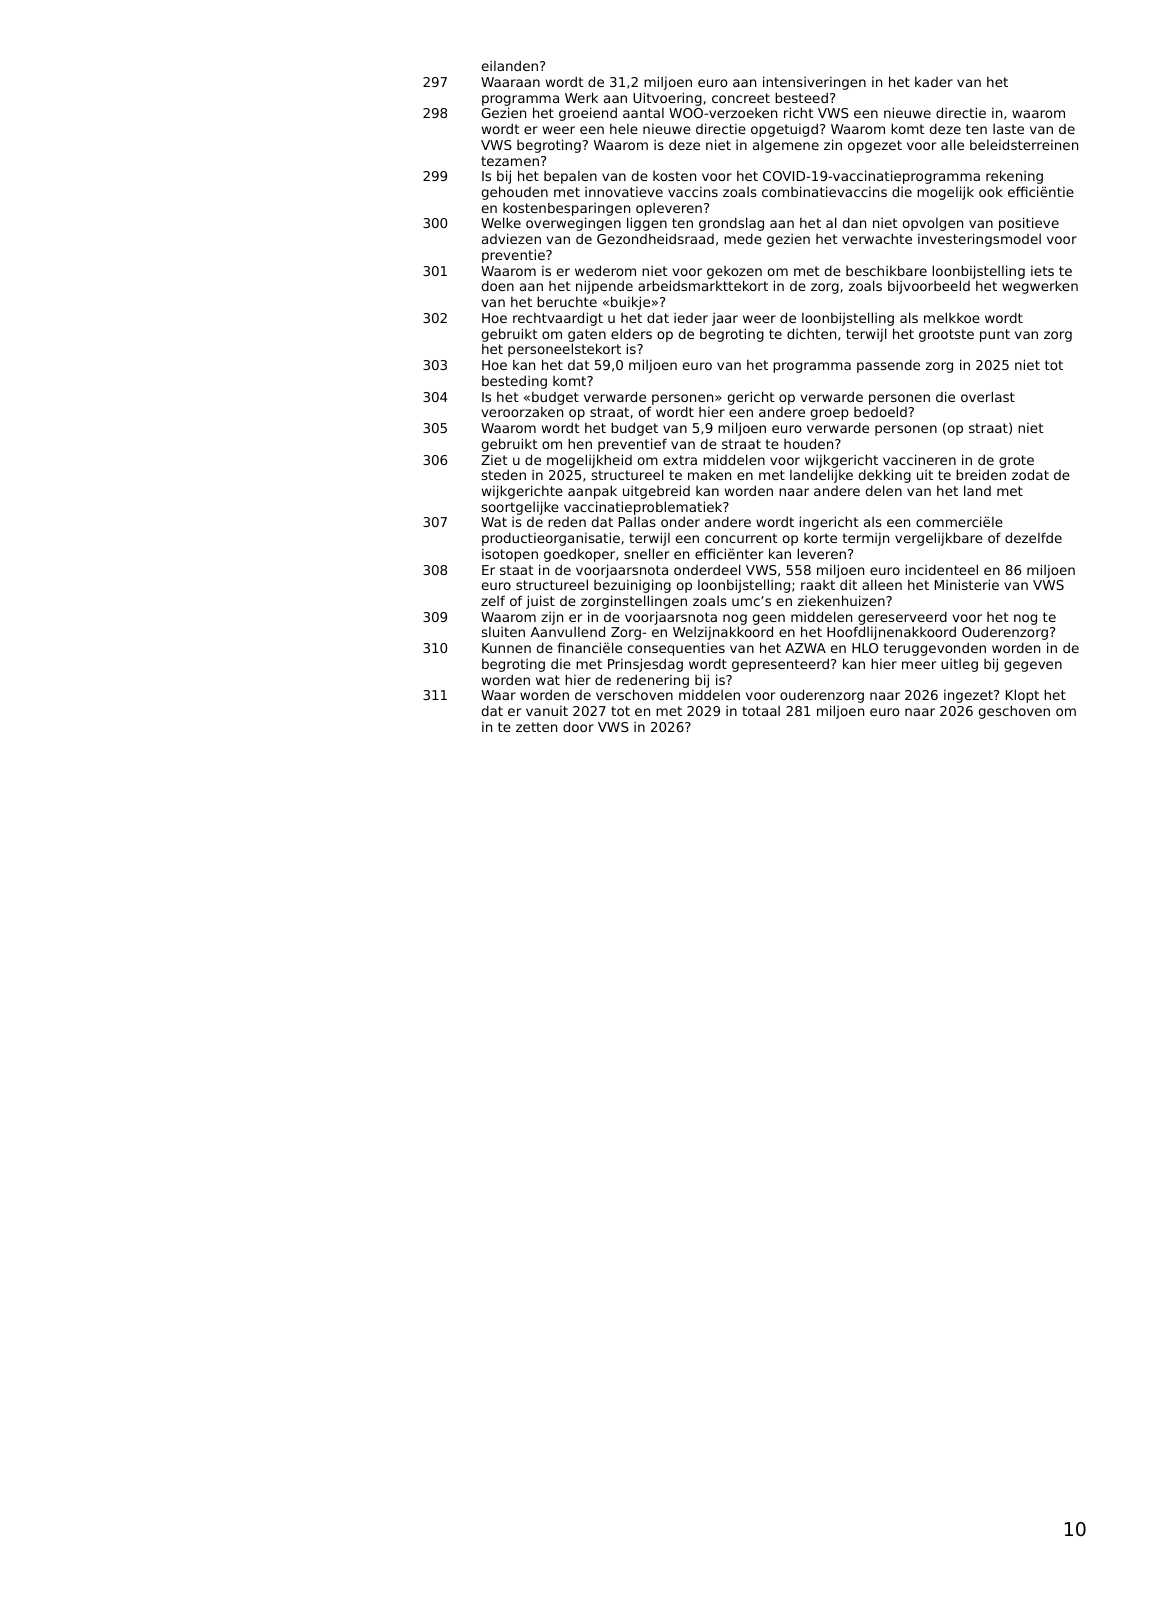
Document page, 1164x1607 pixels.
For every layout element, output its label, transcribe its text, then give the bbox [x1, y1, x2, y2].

table_cell Waarom zijn er in de voorjaarsnota nog geen middelen gereserveerd voor het nog te sluiten Aanvullend Zorg- en Welzijnakkoord en het Hoofdlijnenakkoord Ouderenzorg? [475, 610, 1087, 641]
table_cell 304 [422, 389, 475, 421]
table_cell 297 [422, 75, 475, 106]
table_cell Wat is de reden dat Pallas onder andere wordt ingericht als een commerciële productieorganisatie, terwijl een concurrent op korte termijn vergelijkbare of dezelfde isotopen goedkoper, sneller en efficiënter kan leveren? [475, 515, 1087, 562]
table_cell 303 [422, 358, 475, 389]
table_cell 311 [422, 688, 475, 735]
table_cell Waaraan wordt de 31,2 miljoen euro aan intensiveringen in het kader van het programma Werk aan Uitvoering, concreet besteed? [475, 75, 1087, 106]
table_cell Kunnen de financiële consequenties van het AZWA en HLO teruggevonden worden in de begroting die met Prinsjesdag wordt gepresenteerd? kan hier meer uitleg bij gegeven worden wat hier de redenering bij is? [475, 641, 1087, 688]
table_cell Hoe kan het dat 59,0 miljoen euro van het programma passende zorg in 2025 niet tot besteding komt? [475, 358, 1087, 389]
table_cell Hoe rechtvaardigt u het dat ieder jaar weer de loonbijstelling als melkkoe wordt gebruikt om gaten elders op de begroting te dichten, terwijl het grootste punt van zorg het personeelstekort is? [475, 311, 1087, 358]
table_cell 307 [422, 515, 475, 562]
table_cell 302 [422, 311, 475, 358]
table_cell 298 [422, 106, 475, 169]
table_cell Waar worden de verschoven middelen voor ouderenzorg naar 2026 ingezet? Klopt het dat er vanuit 2027 tot en met 2029 in totaal 281 miljoen euro naar 2026 geschoven om in te zetten door VWS in 2026? [475, 688, 1087, 735]
table_cell Waarom wordt het budget van 5,9 miljoen euro verwarde personen (op straat) niet gebruikt om hen preventief van de straat te houden? [475, 421, 1087, 452]
table_cell 299 [422, 169, 475, 216]
table_cell Er staat in de voorjaarsnota onderdeel VWS, 558 miljoen euro incidenteel en 86 miljoen euro structureel bezuiniging op loonbijstelling; raakt dit alleen het Ministerie van VWS zelf of juist de zorginstellingen zoals umc’s en ziekenhuizen? [475, 563, 1087, 609]
table_cell 309 [422, 610, 475, 641]
table_cell Gezien het groeiend aantal WOO-verzoeken richt VWS een nieuwe directie in, waarom wordt er weer een hele nieuwe directie opgetuigd? Waarom komt deze ten laste van de VWS begroting? Waarom is deze niet in algemene zin opgezet voor alle beleidsterreinen tezamen? [475, 106, 1087, 169]
table_cell 306 [422, 452, 475, 515]
table_cell 310 [422, 641, 475, 688]
table_cell [422, 59, 475, 75]
table_cell Welke overwegingen liggen ten grondslag aan het al dan niet opvolgen van positieve adviezen van de Gezondheidsraad, mede gezien het verwachte investeringsmodel voor preventie? [475, 216, 1087, 263]
table_cell 300 [422, 216, 475, 263]
table_cell Waarom is er wederom niet voor gekozen om met de beschikbare loonbijstelling iets te doen aan het nijpende arbeidsmarkttekort in de zorg, zoals bijvoorbeeld het wegwerken van het beruchte «buikje»? [475, 264, 1087, 311]
table_cell 301 [422, 264, 475, 311]
table_cell eilanden? [475, 59, 1087, 75]
table_cell 308 [422, 563, 475, 609]
table_cell Is het «budget verwarde personen» gericht op verwarde personen die overlast veroorzaken op straat, of wordt hier een andere groep bedoeld? [475, 389, 1087, 421]
table_cell Ziet u de mogelijkheid om extra middelen voor wijkgericht vaccineren in de grote steden in 2025, structureel te maken en met landelijke dekking uit te breiden zodat de wijkgerichte aanpak uitgebreid kan worden naar andere delen van het land met soortgelijke vaccinatieproblematiek? [475, 452, 1087, 515]
table_cell 305 [422, 421, 475, 452]
table_cell Is bij het bepalen van de kosten voor het COVID-19-vaccinatieprogramma rekening gehouden met innovatieve vaccins zoals combinatievaccins die mogelijk ook efficiëntie en kostenbesparingen opleveren? [475, 169, 1087, 216]
